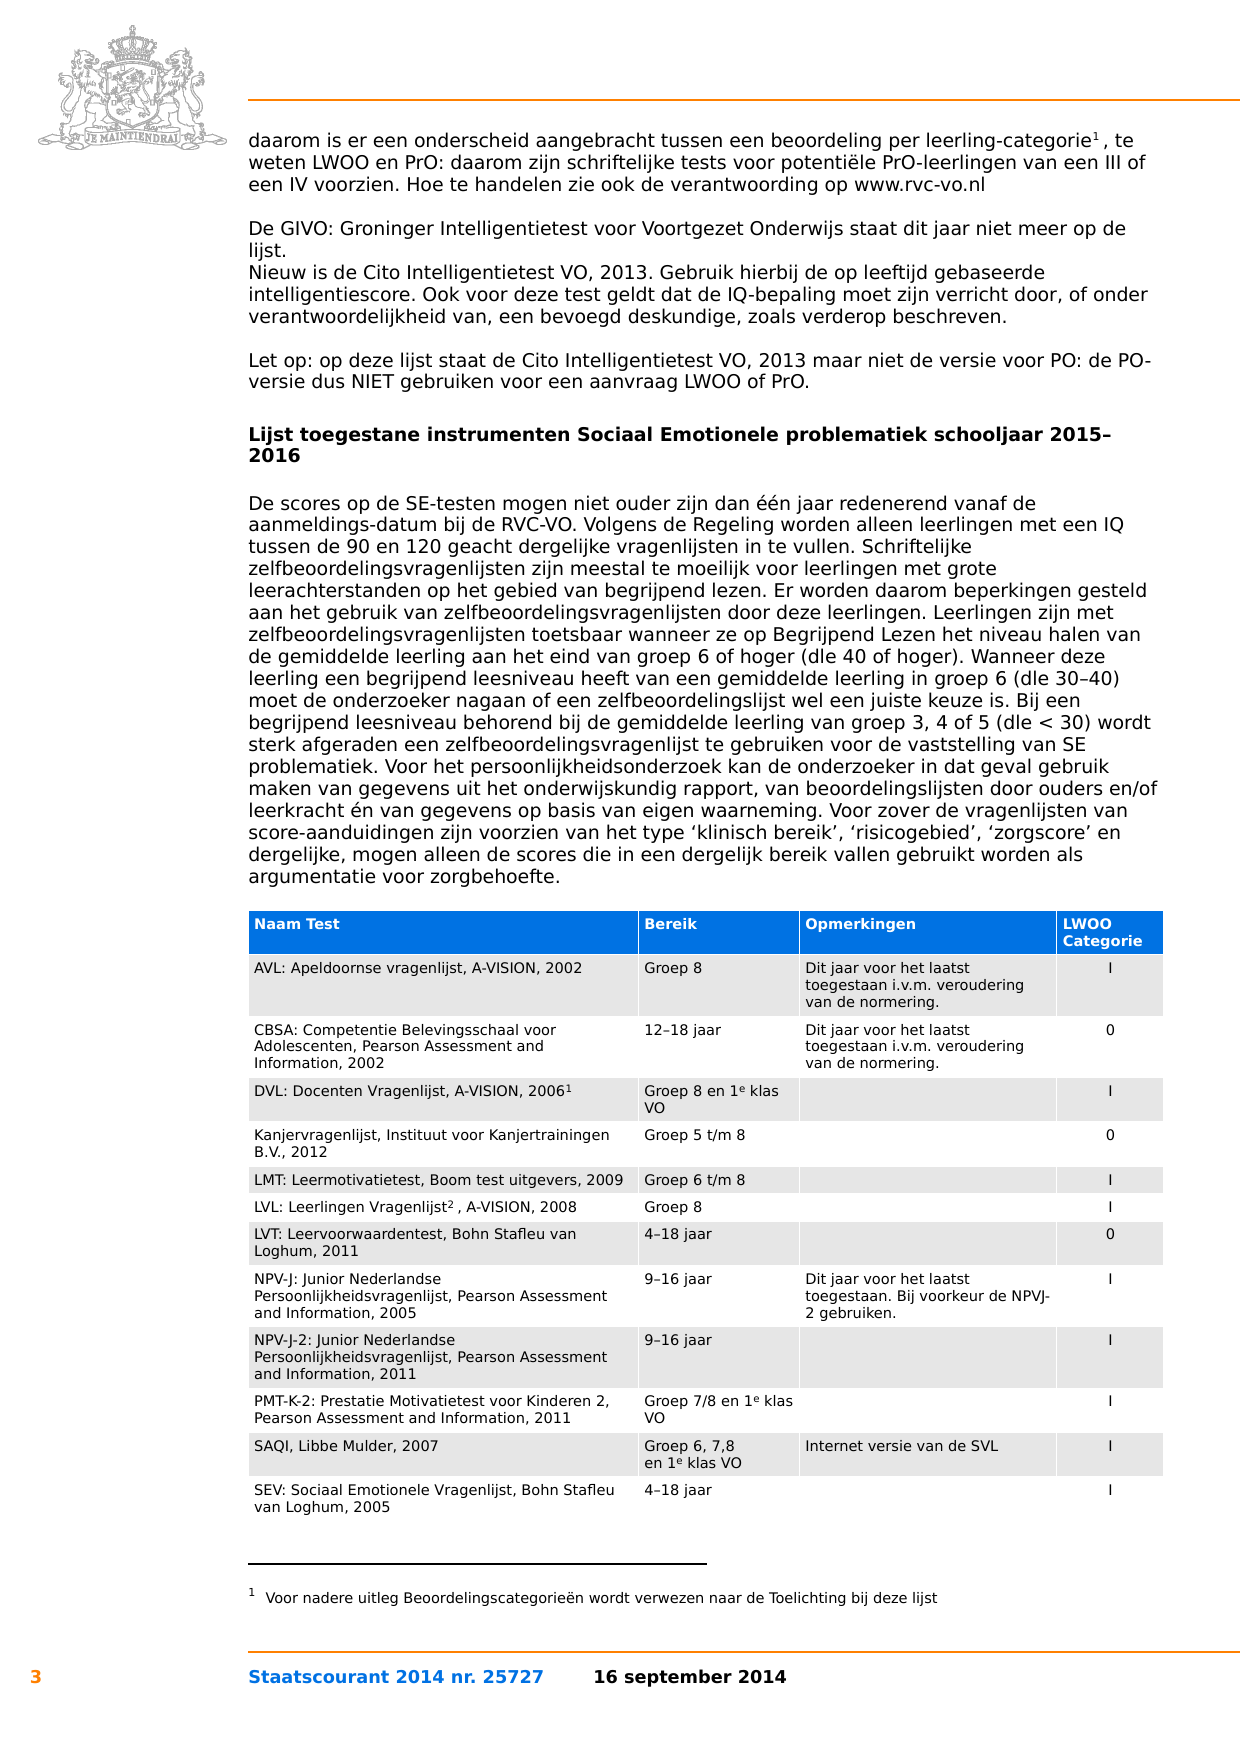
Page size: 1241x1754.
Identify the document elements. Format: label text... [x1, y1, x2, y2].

table_cell Dit jaar voor het laatst toegestaan. Bij voorkeur de NPVJ-2 gebruiken. [800, 1266, 1056, 1326]
text De scores op de SE-testen mogen niet ouder zijn dan één jaar redenerend vanaf de aanmeldings-datum bij de RVC-VO. Volgens de Regeling worden alleen leerlingen met een IQ tussen de 90 en 120 geacht dergelijke vragenlijsten in te vullen. Schriftelijke zelfbeoordelingsvragenlijsten zijn meestal te moeilijk voor leerlingen met grote leerachterstanden op het gebied van begrijpend lezen. Er worden daarom beperkingen gesteld aan het gebruik van zelfbeoordelingsvragenlijsten door deze leerlingen. Leerlingen zijn met zelfbeoordelingsvragenlijsten toetsbaar wanneer ze op Begrijpend Lezen het niveau halen van de gemiddelde leerling aan het eind van groep 6 of hoger (dle 40 of hoger). Wanneer deze leerling een begrijpend leesniveau heeft van een gemiddelde leerling in groep 6 (dle 30–40) moet de onderzoeker nagaan of een zelfbeoordelingslijst wel een juiste keuze is. Bij een begrijpend leesniveau behorend bij de gemiddelde leerling van groep 3, 4 of 5 (dle < 30) wordt sterk afgeraden een zelfbeoordelingsvragenlijst te gebruiken voor de vaststelling van SE problematiek. Voor het persoonlijkheidsonderzoek kan de onderzoeker in dat geval gebruik maken van gegevens uit het onderwijskundig rapport, van beoordelingslijsten door ouders en/of leerkracht én van gegevens op basis van eigen waarneming. Voor zover de vragenlijsten van score-aanduidingen zijn voorzien van het type ‘klinisch bereik’, ‘risicogebied’, ‘zorgscore’ en dergelijke, mogen alleen de scores die in een dergelijk bereik vallen gebruikt worden als argumentatie voor zorgbehoefte. [248, 492, 1163, 888]
table_cell [800, 1078, 1056, 1121]
table_cell Groep 8 en 1e klas VO [639, 1078, 799, 1121]
table_cell [800, 1327, 1056, 1388]
table_cell [800, 1478, 1056, 1521]
table_cell DVL: Docenten Vragenlijst, A-VISION, 20061 [249, 1078, 638, 1121]
table_header Naam Test [249, 911, 638, 954]
table_header Opmerkingen [800, 911, 1056, 954]
table_cell I [1057, 1478, 1163, 1521]
table_cell 0 [1057, 1222, 1163, 1265]
table_cell [800, 1167, 1056, 1193]
table_cell SEV: Sociaal Emotionele Vragenlijst, Bohn Stafleu van Loghum, 2005 [249, 1478, 638, 1521]
table_cell 4–18 jaar [639, 1478, 799, 1521]
table_cell I [1057, 1078, 1163, 1121]
text daarom is er een onderscheid aangebracht tussen een beoordeling per leerling-categorie, te weten LWOO en PrO: daarom zijn schriftelijke tests voor potentiële PrO-leerlingen van een III of een IV voorzien. Hoe te handelen zie ook de verantwoording op www.rvc-vo.nl [248, 130, 1163, 196]
table_cell 12–18 jaar [639, 1017, 799, 1077]
table_header Bereik [639, 911, 799, 954]
table_cell 4–18 jaar [639, 1222, 799, 1265]
table_cell [800, 1222, 1056, 1265]
table_cell 0 [1057, 1123, 1163, 1166]
table_cell I [1057, 1389, 1163, 1432]
table_cell I [1057, 1194, 1163, 1221]
table_cell LVT: Leervoorwaardentest, Bohn Stafleu van Loghum, 2011 [249, 1222, 638, 1265]
table_cell Groep 6, 7,8 en 1e klas VO [639, 1433, 799, 1476]
table_cell Dit jaar voor het laatst toegestaan i.v.m. veroudering van de normering. [800, 1017, 1056, 1077]
subtitle Lijst toegestane instrumenten Sociaal Emotionele problematiek schooljaar 2015–2016 [248, 423, 1163, 467]
text De GIVO: Groninger Intelligentietest voor Voortgezet Onderwijs staat dit jaar niet meer op de lijst. [248, 218, 1163, 262]
table_cell Groep 6 t/m 8 [639, 1167, 799, 1193]
table_cell LVL: Leerlingen Vragenlijst2, A-VISION, 2008 [249, 1194, 638, 1221]
table_cell I [1057, 955, 1163, 1016]
table_cell Groep 8 [639, 1194, 799, 1221]
table_cell I [1057, 1167, 1163, 1193]
table_cell NPV-J: Junior Nederlandse Persoonlijkheidsvragenlijst, Pearson Assessment and Information, 2005 [249, 1266, 638, 1326]
table_cell I [1057, 1266, 1163, 1326]
table_cell LMT: Leermotivatietest, Boom test uitgevers, 2009 [249, 1167, 638, 1193]
table_cell 0 [1057, 1017, 1163, 1077]
table_header LWOO Categorie [1057, 911, 1163, 954]
table_cell SAQI, Libbe Mulder, 2007 [249, 1433, 638, 1476]
table_cell Internet versie van de SVL [800, 1433, 1056, 1476]
text Voor nadere uitleg Beoordelingscategorieën wordt verwezen naar de Toelichting bij deze lijst [248, 1586, 1163, 1608]
table_cell Kanjervragenlijst, Instituut voor Kanjertrainingen B.V., 2012 [249, 1123, 638, 1166]
table_cell 9–16 jaar [639, 1266, 799, 1326]
table_cell [800, 1123, 1056, 1166]
table_cell [800, 1194, 1056, 1221]
table_cell Groep 8 [639, 955, 799, 1016]
table_cell CBSA: Competentie Belevingsschaal voor Adolescenten, Pearson Assessment and Information, 2002 [249, 1017, 638, 1077]
table_cell Dit jaar voor het laatst toegestaan i.v.m. veroudering van de normering. [800, 955, 1056, 1016]
picture [38, 25, 227, 150]
text Nieuw is de Cito Intelligentietest VO, 2013. Gebruik hierbij de op leeftijd gebaseerde intelligentiescore. Ook voor deze test geldt dat de IQ-bepaling moet zijn verricht door, of onder verantwoordelijkheid van, een bevoegd deskundige, zoals verderop beschreven. [248, 262, 1163, 328]
table_cell Groep 7/8 en 1e klas VO [639, 1389, 799, 1432]
table_cell [800, 1389, 1056, 1432]
table_cell NPV-J-2: Junior Nederlandse Persoonlijkheidsvragenlijst, Pearson Assessment and Information, 2011 [249, 1327, 638, 1388]
table_cell AVL: Apeldoornse vragenlijst, A-VISION, 2002 [249, 955, 638, 1016]
table_cell I [1057, 1433, 1163, 1476]
table_cell I [1057, 1327, 1163, 1388]
table_cell PMT-K-2: Prestatie Motivatietest voor Kinderen 2, Pearson Assessment and Information, 2011 [249, 1389, 638, 1432]
text Let op: op deze lijst staat de Cito Intelligentietest VO, 2013 maar niet de versie voor PO: de PO-versie dus NIET gebruiken voor een aanvraag LWOO of PrO. [248, 349, 1163, 393]
table_cell Groep 5 t/m 8 [639, 1123, 799, 1166]
table_cell 9–16 jaar [639, 1327, 799, 1388]
